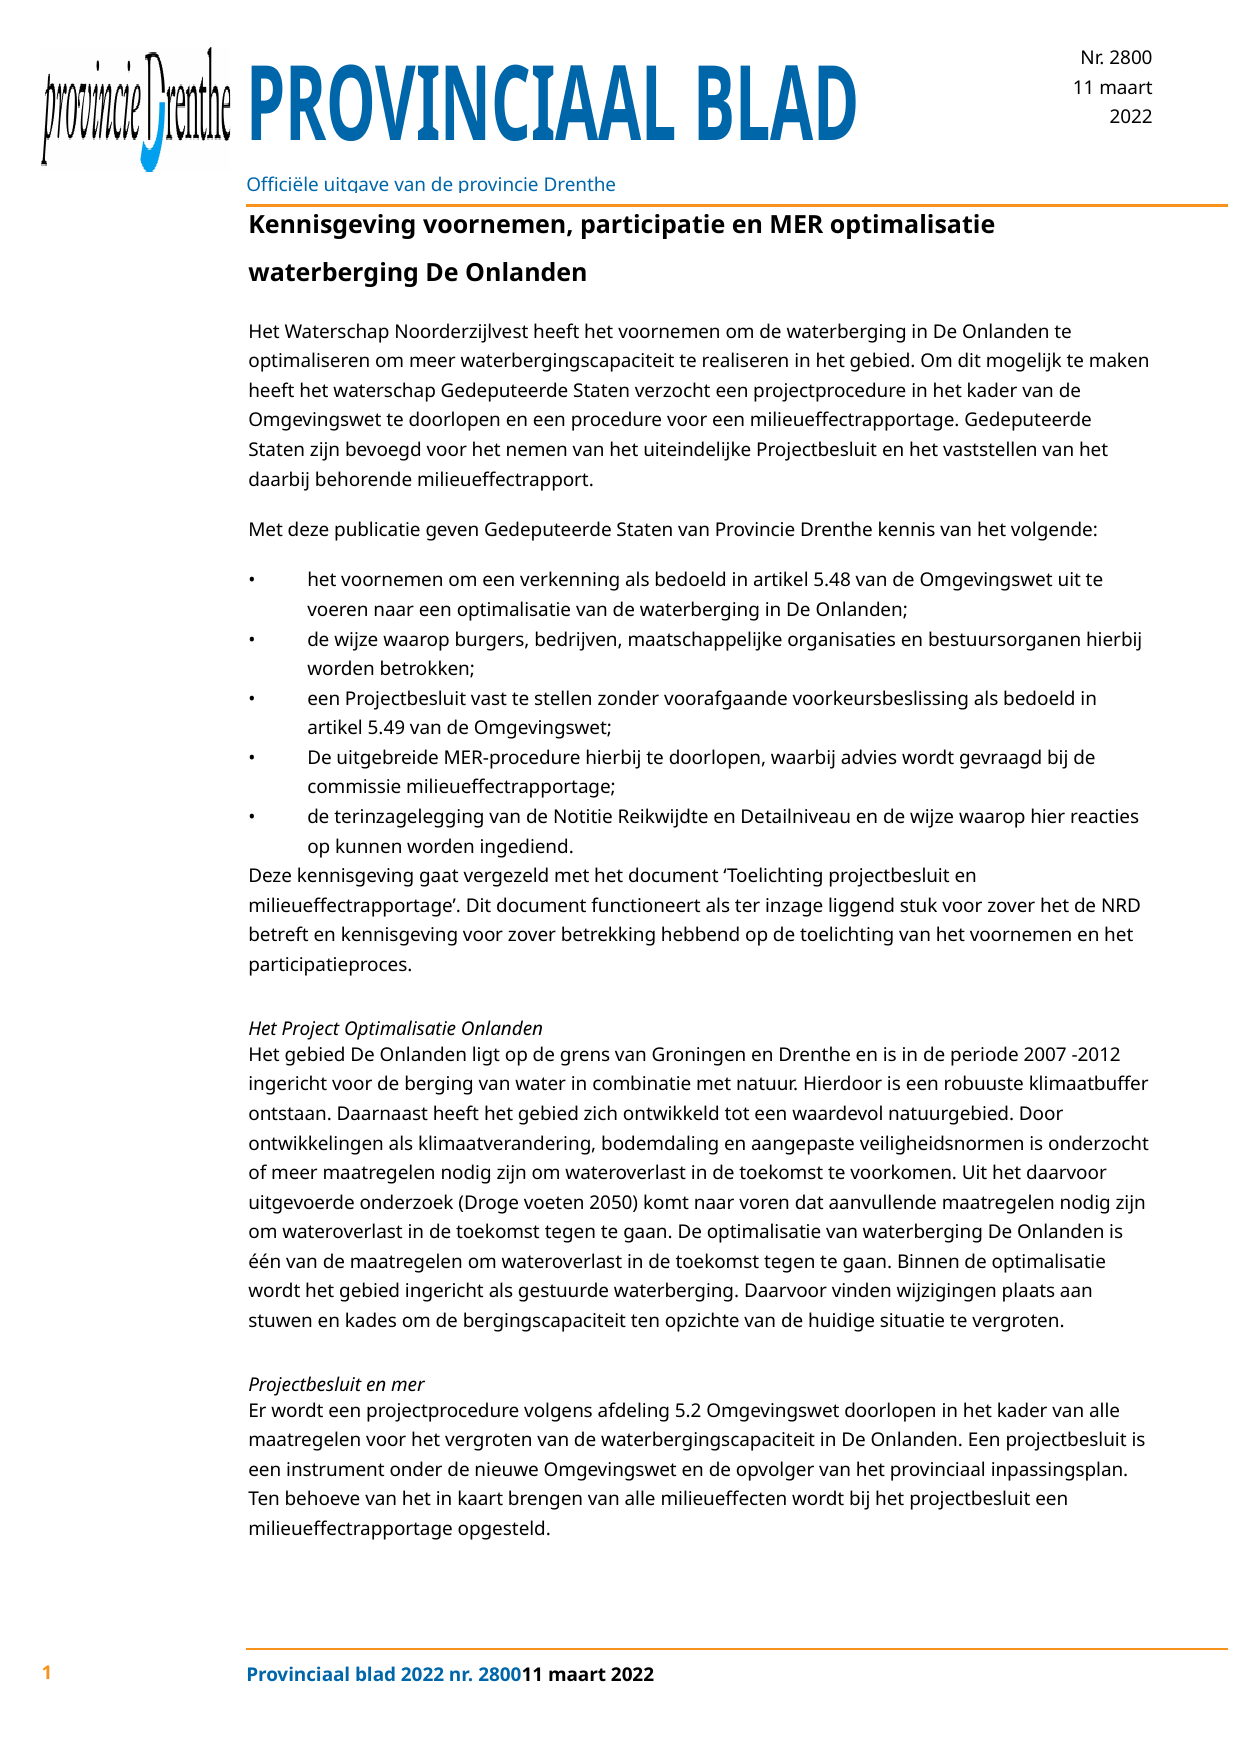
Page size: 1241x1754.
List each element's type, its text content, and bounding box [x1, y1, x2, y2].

text Het Waterschap Noorderzijlvest heeft het voornemen om de waterberging in De Onlanden te optimaliseren om meer waterbergingscapaciteit te realiseren in het gebied. Om dit mogelijk te maken heeft het waterschap Gedeputeerde Staten verzocht een projectprocedure in het kader van de Omgevingswet te doorlopen en een procedure voor een milieueffectrapportage. Gedeputeerde Staten zijn bevoegd voor het nemen van het uiteindelijke Projectbesluit en het vaststellen van het daarbij behorende milieueffectrapport. [248, 318, 1152, 492]
list het voornemen om een verkenning als bedoeld in artikel 5.48 van de Omgevingswet uit te voeren naar een optimalisatie van de waterberging in De Onlanden; [248, 567, 1152, 622]
list een Projectbesluit vast te stellen zonder voorafgaande voorkeursbeslissing als bedoeld in artikel 5.49 van de Omgevingswet; [248, 685, 1152, 740]
text Deze kennisgeving gaat vergezeld met het document ‘Toelichting projectbesluit en milieueffectrapportage’. Dit document functioneert als ter inzage liggend stuk voor zover het de NRD betreft en kennisgeving voor zover betrekking hebbend op de toelichting van het voornemen en het participatieproces. [248, 862, 1152, 977]
text Het gebied De Onlanden ligt op de grens van Groningen en Drenthe en is in de periode 2007 -2012 ingericht voor de berging van water in combinatie met natuur. Hierdoor is een robuuste klimaatbuffer ontstaan. Daarnaast heeft het gebied zich ontwikkeld tot een waardevol natuurgebied. Door ontwikkelingen als klimaatverandering, bodemdaling en aangepaste veiligheidsnormen is onderzocht of meer maatregelen nodig zijn om wateroverlast in de toekomst te voorkomen. Uit het daarvoor uitgevoerde onderzoek (Droge voeten 2050) komt naar voren dat aanvullende maatregelen nodig zijn om wateroverlast in de toekomst tegen te gaan. De optimalisatie van waterberging De Onlanden is één van de maatregelen om wateroverlast in de toekomst tegen te gaan. Binnen de optimalisatie wordt het gebied ingericht als gestuurde waterberging. Daarvoor vinden wijzigingen plaats aan stuwen en kades om de bergingscapaciteit ten opzichte van de huidige situatie te vergroten. [248, 1041, 1152, 1333]
picture [41, 47, 231, 172]
text Met deze publicatie geven Gedeputeerde Staten van Provincie Drenthe kennis van het volgende: [248, 516, 1152, 542]
list De uitgebreide MER-procedure hierbij te doorlopen, waarbij advies wordt gevraagd bij de commissie milieueffectrapportage; [248, 744, 1152, 799]
text Kennisgeving voornemen, participatie en MER optimalisatie waterberging De Onlanden [248, 207, 1152, 288]
list de terinzagelegging van de Notitie Reikwijdte en Detailniveau en de wijze waarop hier reacties op kunnen worden ingediend. [248, 803, 1152, 859]
list de wijze waarop burgers, bedrijven, maatschappelijke organisaties en bestuursorganen hierbij worden betrokken; [248, 626, 1152, 681]
text Projectbesluit en mer [248, 1371, 1152, 1397]
text Er wordt een projectprocedure volgens afdeling 5.2 Omgevingswet doorlopen in het kader van alle maatregelen voor het vergroten van de waterbergingscapaciteit in De Onlanden. Een projectbesluit is een instrument onder de nieuwe Omgevingswet en de opvolger van het provinciaal inpassingsplan. Ten behoeve van het in kaart brengen van alle milieueffecten wordt bij het projectbesluit een milieueffectrapportage opgesteld. [248, 1397, 1152, 1541]
text Het Project Optimalisatie Onlanden [248, 1015, 1152, 1041]
